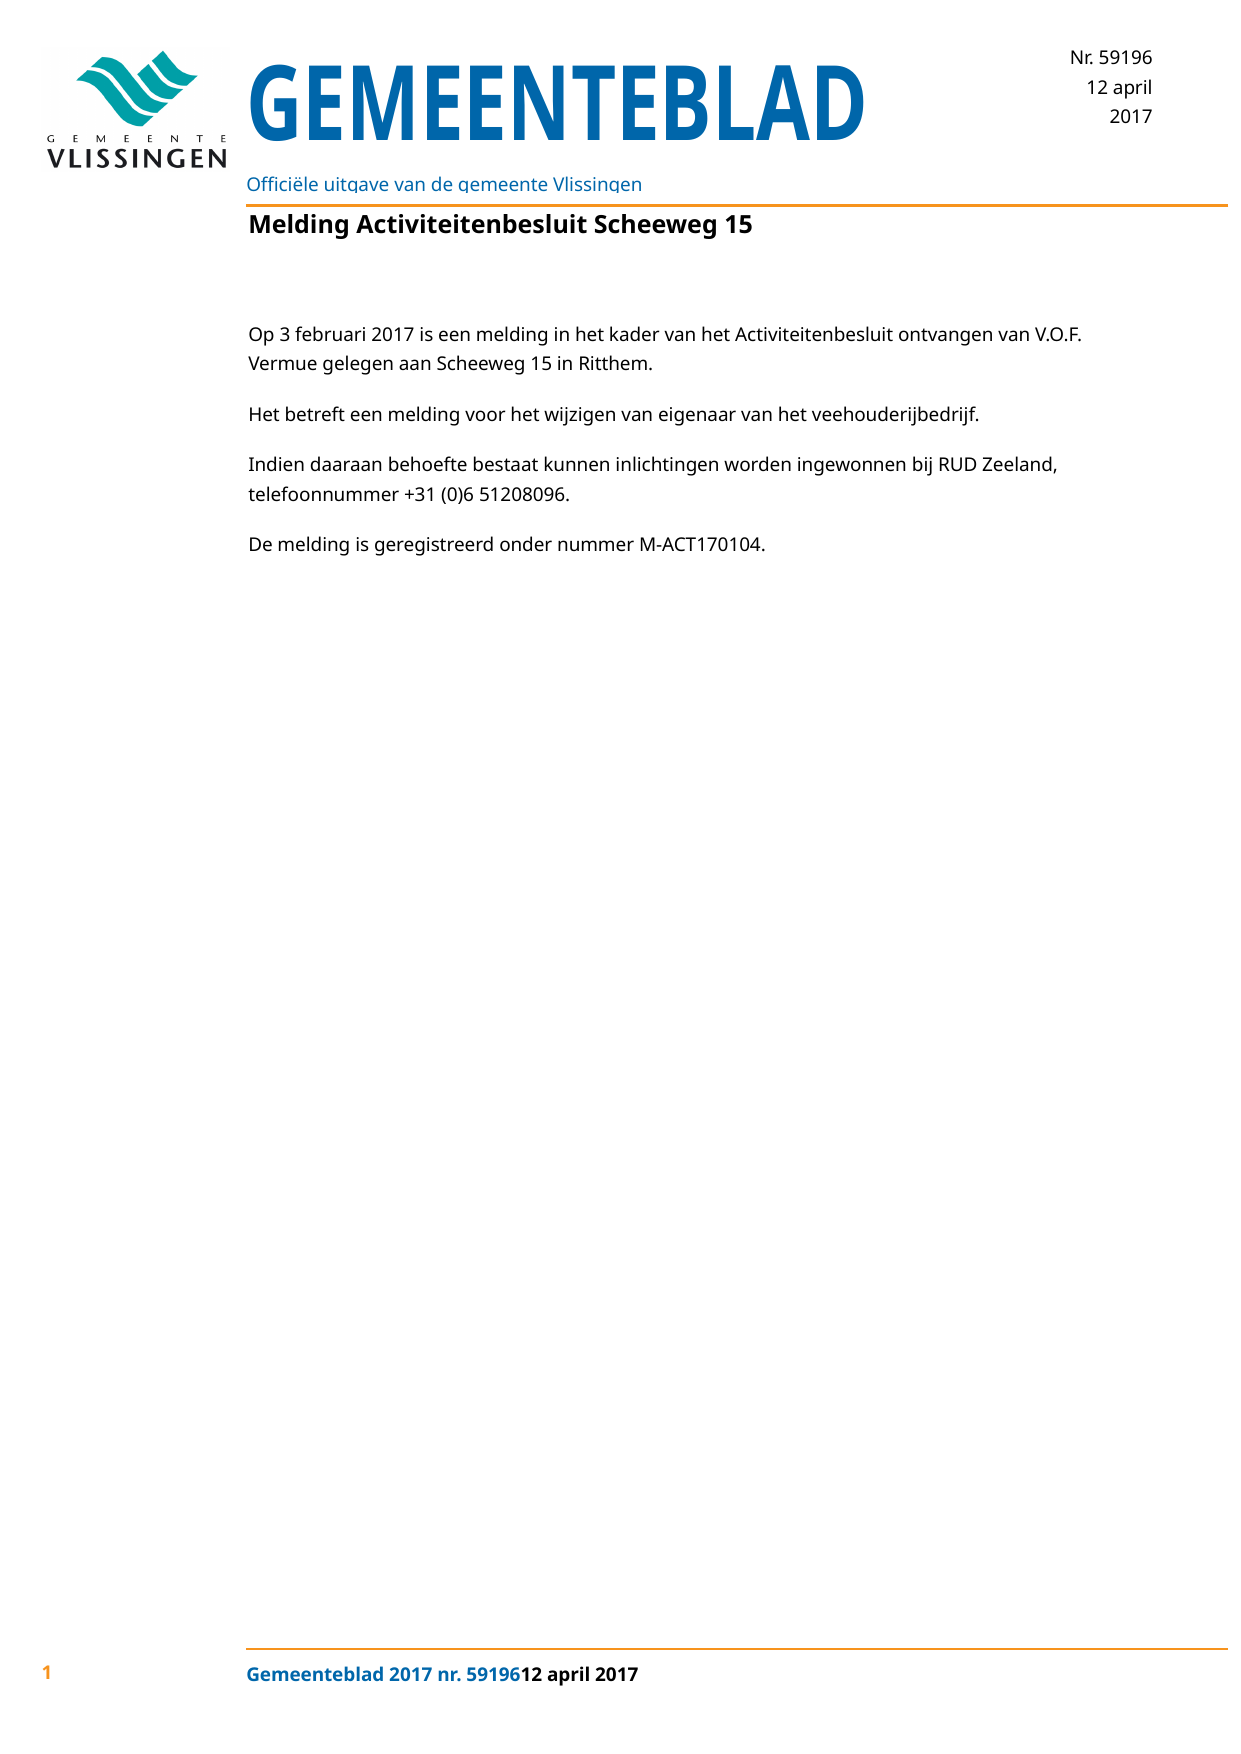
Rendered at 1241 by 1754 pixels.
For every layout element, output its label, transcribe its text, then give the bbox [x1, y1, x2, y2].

text Indien daaraan behoefte bestaat kunnen inlichtingen worden ingewonnen bij RUD Zeeland, telefoonnummer +31 (0)6 51208096. [248, 451, 1152, 506]
picture [41, 47, 231, 172]
text De melding is geregistreerd onder nummer M-ACT170104. [248, 531, 1152, 557]
text Op 3 februari 2017 is een melding in het kader van het Activiteitenbesluit ontvangen van V.O.F. Vermue gelegen aan Scheeweg 15 in Ritthem. [248, 321, 1152, 376]
text Het betreft een melding voor het wijzigen van eigenaar van het veehouderijbedrijf. [248, 401, 1152, 426]
text Melding Activiteitenbesluit Scheeweg 15 [248, 207, 1152, 241]
